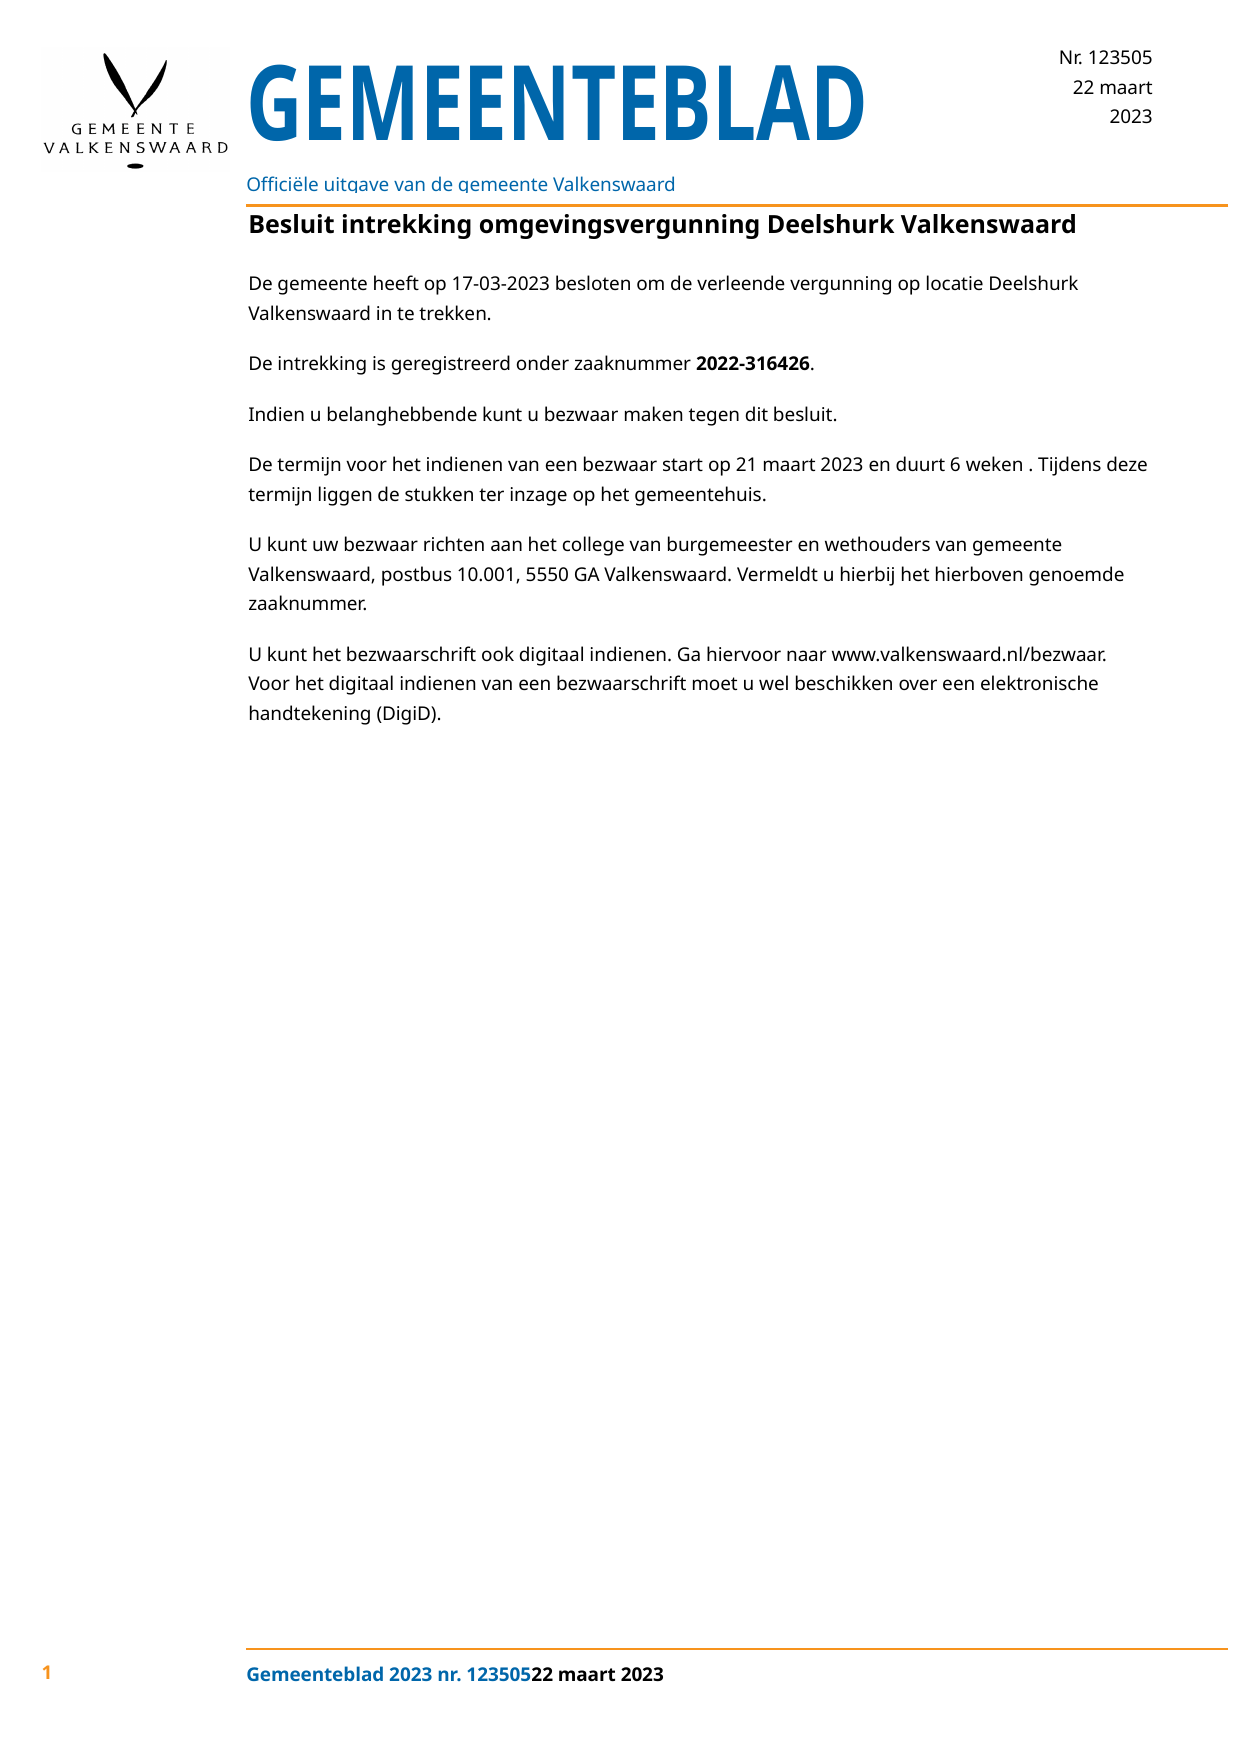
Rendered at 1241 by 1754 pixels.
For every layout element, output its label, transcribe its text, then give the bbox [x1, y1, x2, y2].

text U kunt het bezwaarschrift ook digitaal indienen. Ga hiervoor naar www.valkenswaard.nl/bezwaar. Voor het digitaal indienen van een bezwaarschrift moet u wel beschikken over een elektronische handtekening (DigiD). [248, 641, 1152, 726]
text De intrekking is geregistreerd onder zaaknummer 2022-316426. [248, 350, 1152, 376]
picture [41, 47, 231, 172]
text De gemeente heeft op 17-03-2023 besloten om de verleende vergunning op locatie Deelshurk Valkenswaard in te trekken. [248, 270, 1152, 326]
text Indien u belanghebbende kunt u bezwaar maken tegen dit besluit. [248, 401, 1152, 426]
text Besluit intrekking omgevingsvergunning Deelshurk Valkenswaard [248, 207, 1152, 241]
text De termijn voor het indienen van een bezwaar start op 21 maart 2023 en duurt 6 weken . Tijdens deze termijn liggen de stukken ter inzage op het gemeentehuis. [248, 451, 1152, 506]
text U kunt uw bezwaar richten aan het college van burgemeester en wethouders van gemeente Valkenswaard, postbus 10.001, 5550 GA Valkenswaard. Vermeldt u hierbij het hierboven genoemde zaaknummer. [248, 531, 1152, 616]
